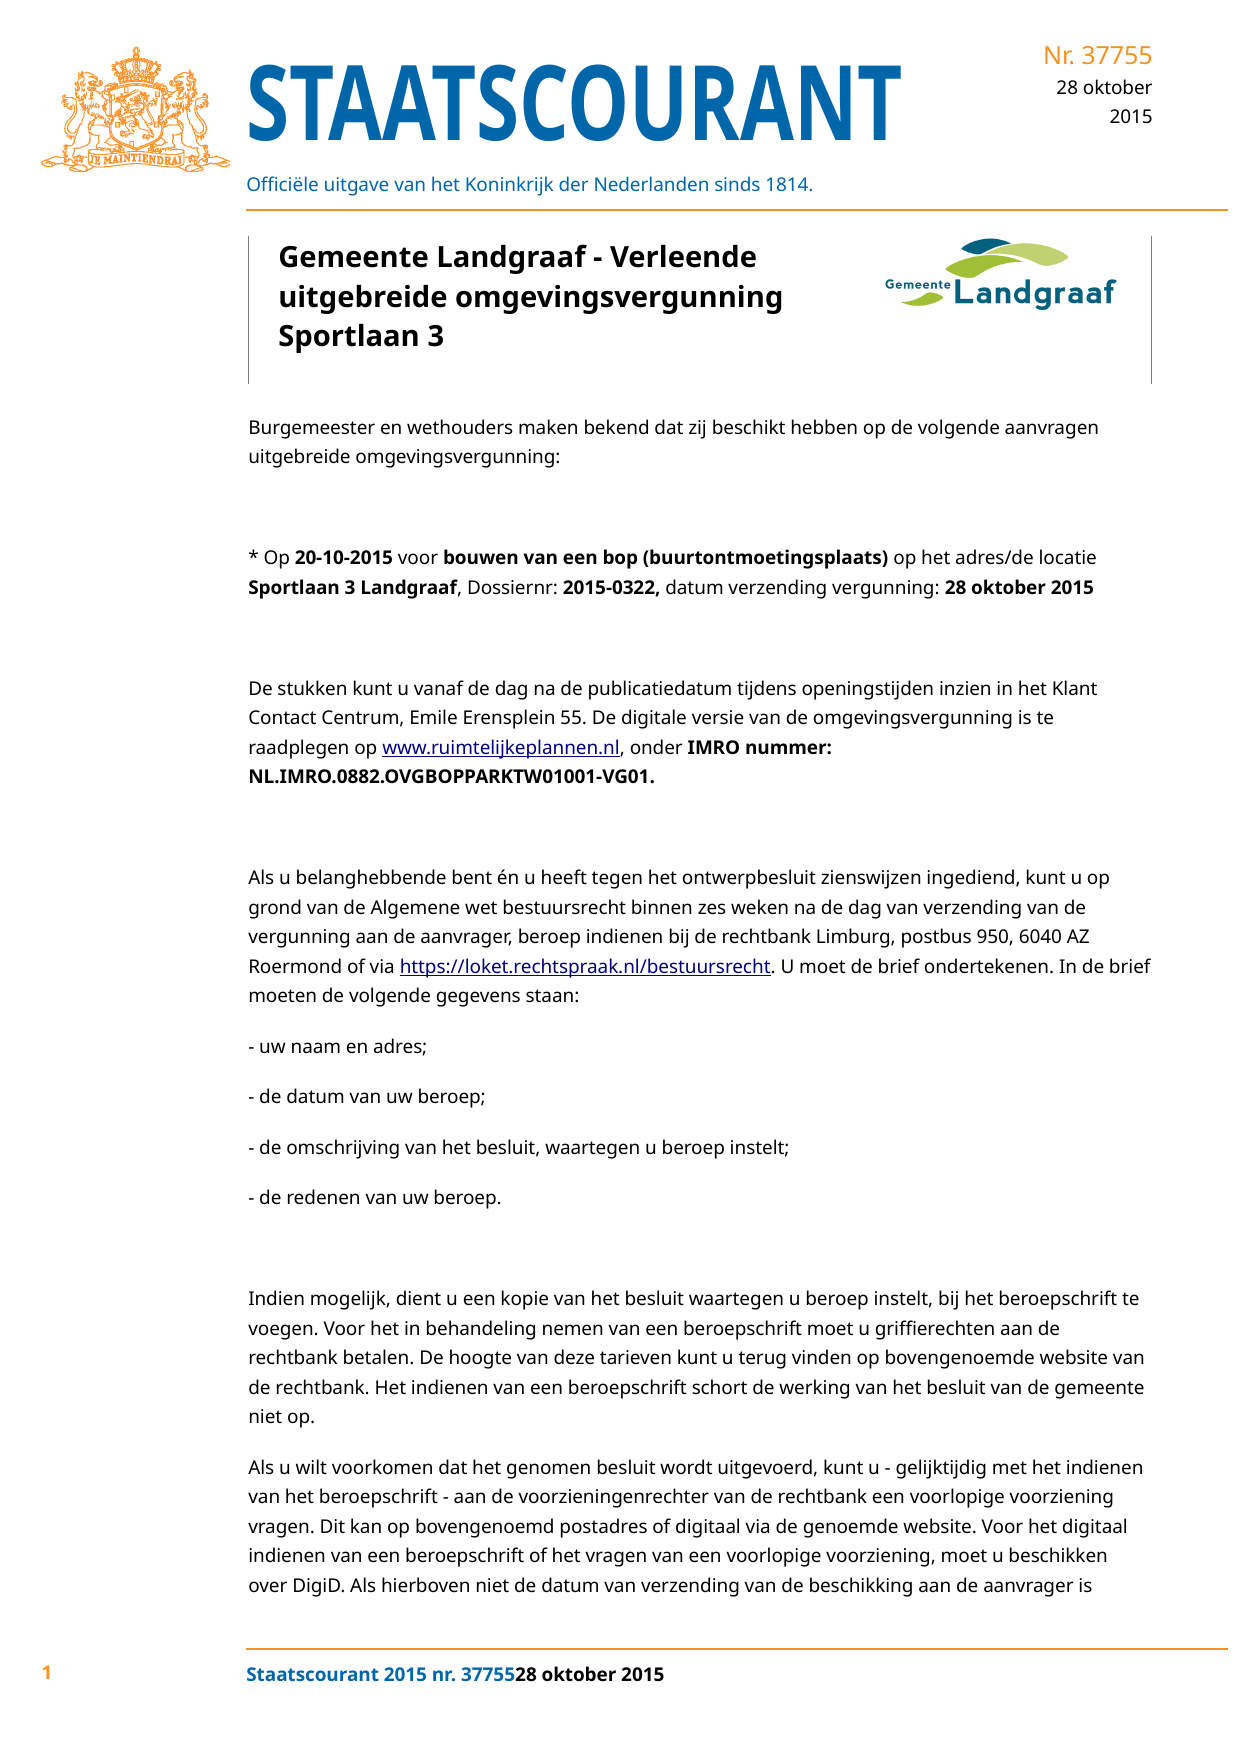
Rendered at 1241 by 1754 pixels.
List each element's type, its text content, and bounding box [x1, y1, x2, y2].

text Indien mogelijk, dient u een kopie van het besluit waartegen u beroep instelt, bij het beroepschrift te voegen. Voor het in behandeling nemen van een beroepschrift moet u griffierechten aan de rechtbank betalen. De hoogte van deze tarieven kunt u terug vinden op bovengenoemde website van de rechtbank. Het indienen van een beroepschrift schort de werking van het besluit van de gemeente niet op. [248, 1285, 1152, 1429]
table_header [850, 236, 1151, 384]
text - de redenen van uw beroep. [248, 1184, 1152, 1210]
text - de datum van uw beroep; [248, 1083, 1152, 1109]
table_header Gemeente Landgraaf - Verleende uitgebreide omgevingsvergunning Sportlaan 3 [249, 236, 850, 384]
text - de omschrijving van het besluit, waartegen u beroep instelt; [248, 1134, 1152, 1160]
text - uw naam en adres; [248, 1033, 1152, 1059]
text Als u belanghebbende bent én u heeft tegen het ontwerpbesluit zienswijzen ingediend, kunt u op grond van de Algemene wet bestuursrecht binnen zes weken na de dag van verzending van de vergunning aan de aanvrager, beroep indienen bij de rechtbank Limburg, postbus 950, 6040 AZ Roermond of via https://loket.rechtspraak.nl/bestuursrecht. U moet de brief ondertekenen. In de brief moeten de volgende gegevens staan: [248, 864, 1152, 1008]
picture [41, 47, 231, 172]
text Als u wilt voorkomen dat het genomen besluit wordt uitgevoerd, kunt u - gelijktijdig met het indienen van het beroepschrift - aan de voorzieningenrechter van de rechtbank een voorlopige voorziening vragen. Dit kan op bovengenoemd postadres of digitaal via de genoemde website. Voor het digitaal indienen van een beroepschrift of het vragen van een voorlopige voorziening, moet u beschikken over DigiD. Als hierboven niet de datum van verzending van de beschikking aan de aanvrager is [248, 1454, 1152, 1598]
text De stukken kunt u vanaf de dag na de publicatiedatum tijdens openingstijden inzien in het Klant Contact Centrum, Emile Erensplein 55. De digitale versie van de omgevingsvergunning is te raadplegen op www.ruimtelijkeplannen.nl, onder IMRO nummer: NL.IMRO.0882.OVGBOPPARKTW01001-VG01. [248, 675, 1152, 789]
text * Op 20-10-2015 voor bouwen van een bop (buurtontmoetingsplaats) op het adres/de locatie Sportlaan 3 Landgraaf, Dossiernr: 2015-0322, datum verzending vergunning: 28 oktober 2015 [248, 544, 1152, 600]
text Burgemeester en wethouders maken bekend dat zij beschikt hebben op de volgende aanvragen uitgebreide omgevingsvergunning: [248, 414, 1152, 469]
picture [882, 236, 1119, 312]
